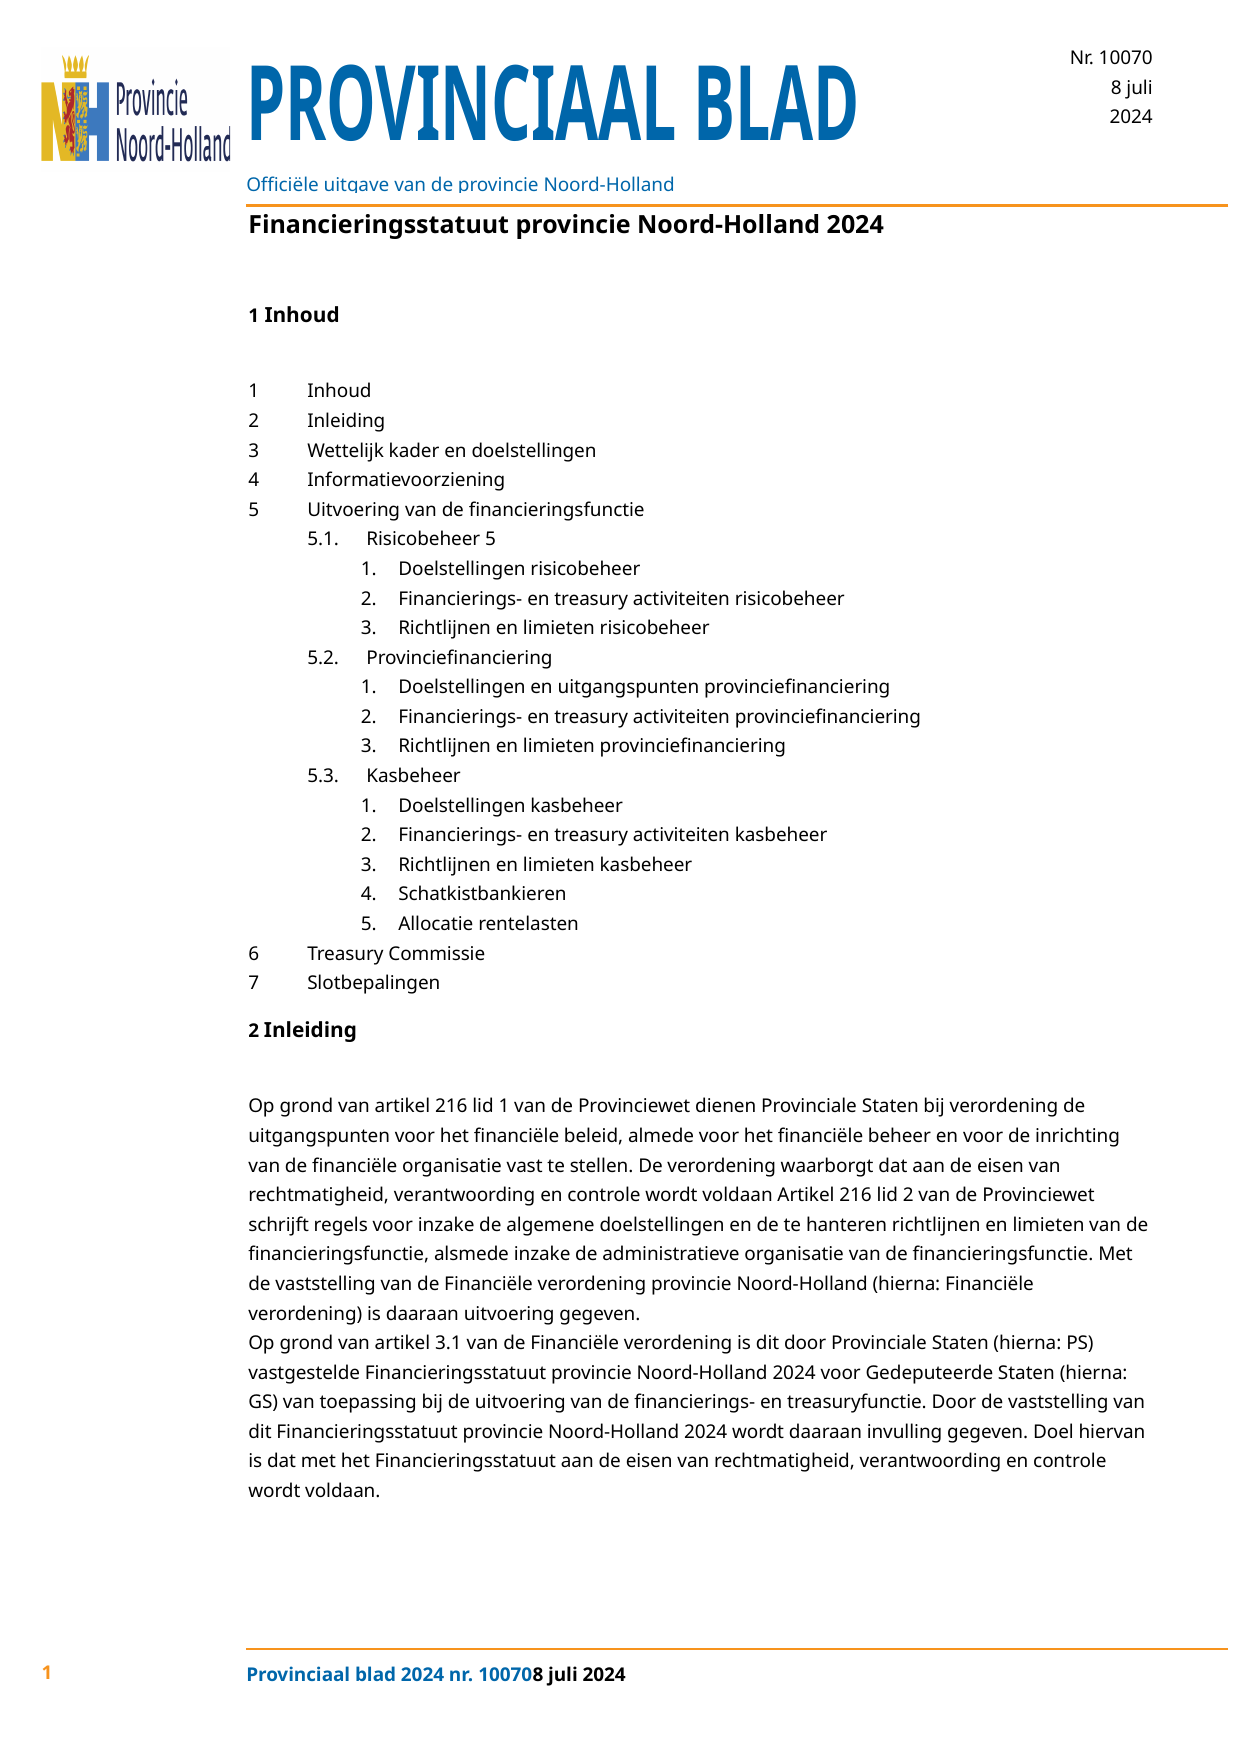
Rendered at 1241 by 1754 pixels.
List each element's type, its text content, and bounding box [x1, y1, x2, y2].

list Doelstellingen risicobeheer [361, 555, 1152, 581]
list Financierings- en treasury activiteiten provinciefinanciering [361, 703, 1152, 729]
list Richtlijnen en limieten provinciefinanciering [361, 733, 1152, 758]
list Financierings- en treasury activiteiten risicobeheer [361, 585, 1152, 610]
list Doelstellingen kasbeheer [361, 792, 1152, 817]
list Risicobeheer 5 [307, 526, 1152, 551]
list Slotbepalingen [248, 969, 1152, 995]
text Op grond van artikel 3.1 van de Financiële verordening is dit door Provinciale Staten (hierna: PS) vastgestelde Financieringsstatuut provincie Noord-Holland 2024 voor Gedeputeerde Staten (hierna: GS) van toepassing bij de uitvoering van de financierings- en treasuryfunctie. Door de vaststelling van dit Financieringsstatuut provincie Noord-Holland 2024 wordt daaraan invulling gegeven. Doel hiervan is dat met het Financieringsstatuut aan de eisen van rechtmatigheid, verantwoording en controle wordt voldaan. [248, 1329, 1152, 1503]
text Financieringsstatuut provincie Noord-Holland 2024 [248, 207, 1152, 241]
picture [41, 47, 231, 172]
list Doelstellingen en uitgangspunten provinciefinanciering [361, 673, 1152, 699]
list Wettelijk kader en doelstellingen [248, 437, 1152, 462]
list Inleiding [248, 407, 1152, 433]
list Informatievoorziening [248, 466, 1152, 492]
text Op grond van artikel 216 lid 1 van de Provinciewet dienen Provinciale Staten bij verordening de uitgangspunten voor het financiële beleid, almede voor het financiële beheer en voor de inrichting van de financiële organisatie vast te stellen. De verordening waarborgt dat aan de eisen van rechtmatigheid, verantwoording en controle wordt voldaan Artikel 216 lid 2 van de Provinciewet schrijft regels voor inzake de algemene doelstellingen en de te hanteren richtlijnen en limieten van de financieringsfunctie, alsmede inzake de administratieve organisatie van de financieringsfunctie. Met de vaststelling van de Financiële verordening provincie Noord-Holland (hierna: Financiële verordening) is daaraan uitvoering gegeven. [248, 1093, 1152, 1325]
list Allocatie rentelasten [361, 910, 1152, 936]
list Richtlijnen en limieten kasbeheer [361, 851, 1152, 877]
text 2 Inleiding [248, 1015, 1152, 1043]
list Schatkistbankieren [361, 881, 1152, 906]
list Kasbeheer [307, 762, 1152, 788]
text 1 Inhoud [248, 300, 1152, 328]
list Treasury Commissie [248, 940, 1152, 965]
list Uitvoering van de financieringsfunctie [248, 496, 1152, 522]
list Richtlijnen en limieten risicobeheer [361, 614, 1152, 640]
list Inhoud [248, 378, 1152, 403]
list Provinciefinanciering [307, 644, 1152, 669]
list Financierings- en treasury activiteiten kasbeheer [361, 821, 1152, 847]
